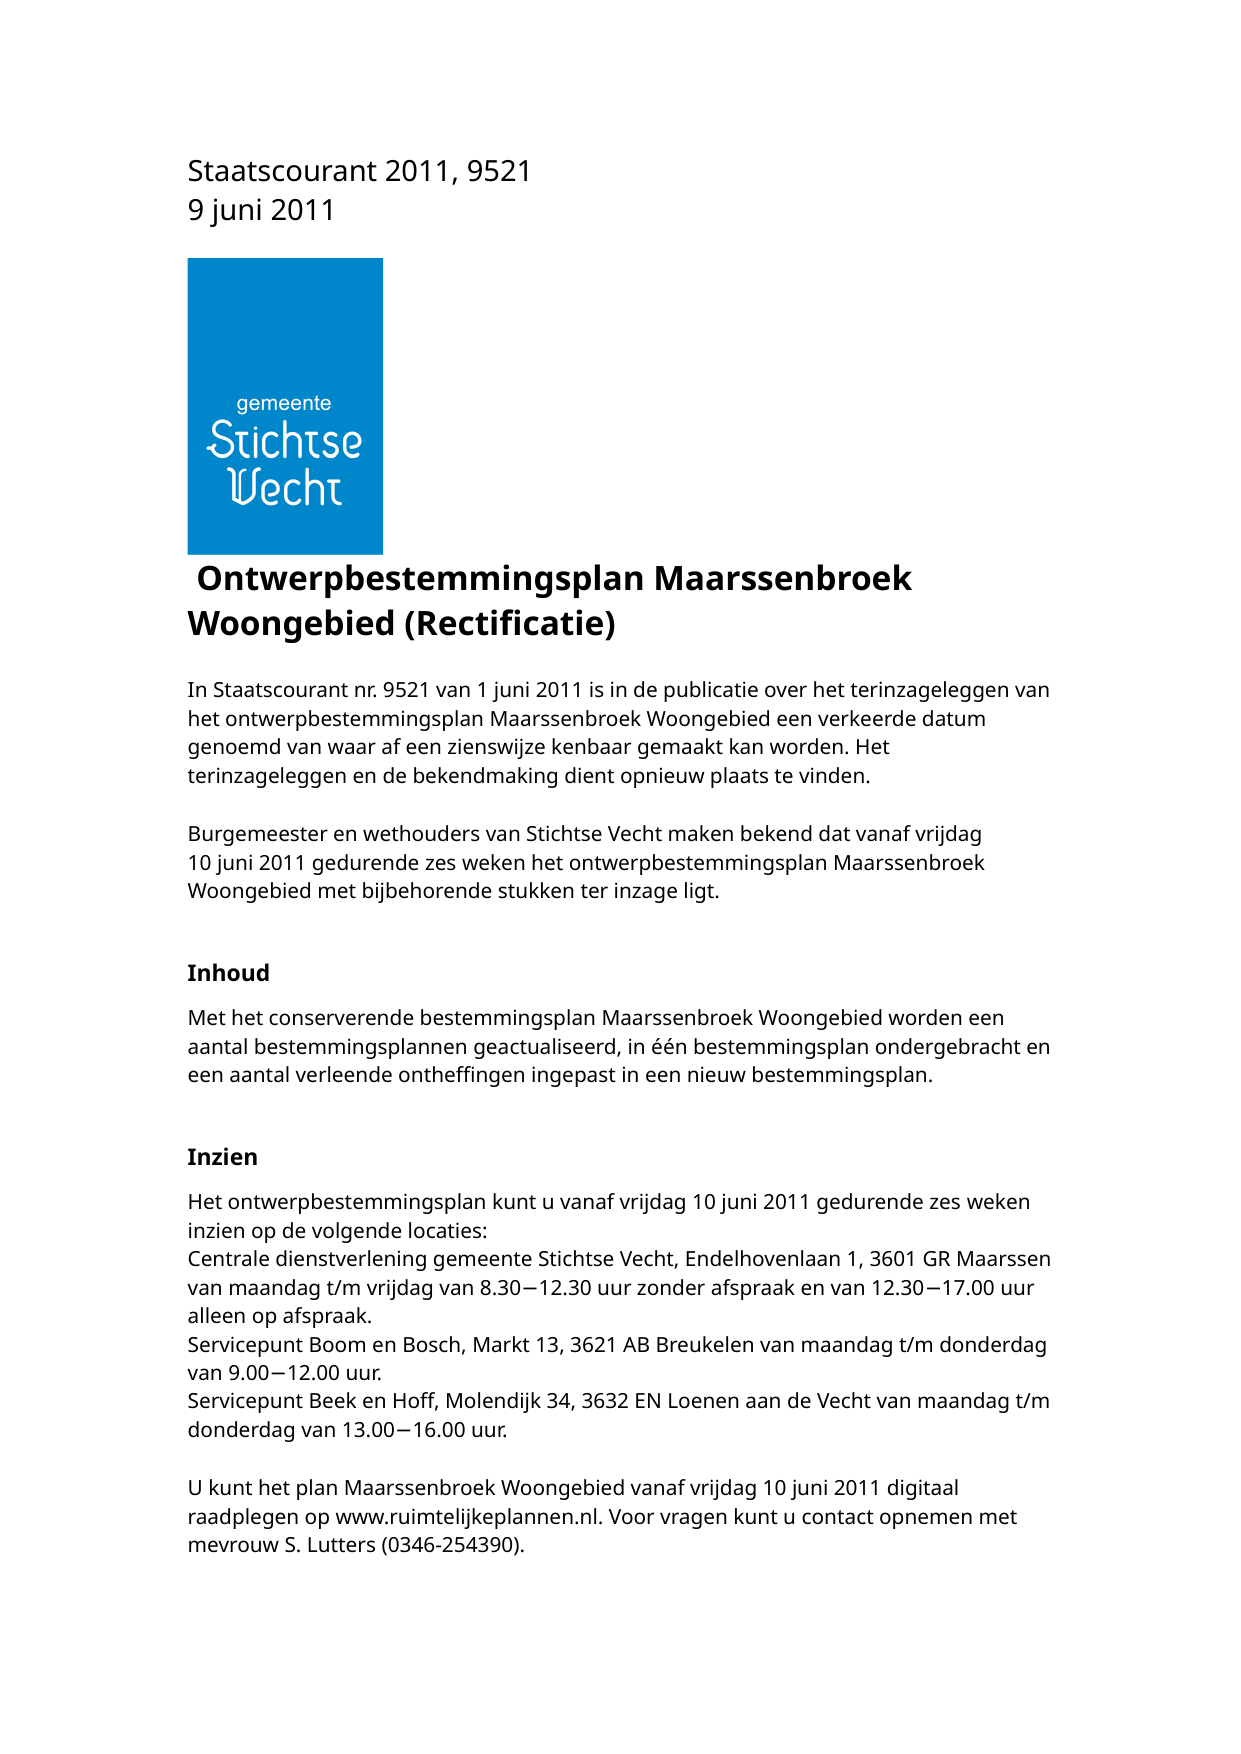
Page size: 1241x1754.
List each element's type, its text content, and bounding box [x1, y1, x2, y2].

picture [306, 432, 319, 457]
picture [207, 420, 234, 458]
text Met het conserverende bestemmingsplan Maarssenbroek Woongebied worden een aantal bestemmingsplannen geactualiseerd, in één bestemmingsplan ondergebracht en een aantal verleende ontheffingen ingepast in een nieuw bestemmingsplan. [187, 1003, 1053, 1089]
picture [284, 421, 301, 457]
subtitle Inzien [187, 1141, 1053, 1172]
subtitle Ontwerpbestemmingsplan Maarssenbroek Woongebied (Rectificatie) [187, 271, 1053, 646]
text In Staatscourant nr. 9521 van 1 juni 2011 is in de publicatie over het terinzageleggen van het ontwerpbestemmingsplan Maarssenbroek Woongebied een verkeerde datum genoemd van waar af een zienswijze kenbaar gemaakt kan worden. Het terinzageleggen en de bekendmaking dient opnieuw plaats te vinden. [187, 676, 1053, 789]
picture [228, 468, 260, 505]
picture [285, 480, 301, 505]
text Centrale dienstverlening gemeente Stichtse Vecht, Endelhovenlaan 1, 3601 GR Maarssen van maandag t/m vrijdag van 8.30−12.30 uur zonder afspraak en van 12.30−17.00 uur alleen op afspraak. [187, 1244, 1053, 1330]
subtitle Inhoud [187, 957, 1053, 988]
picture [324, 432, 338, 457]
text U kunt het plan Maarssenbroek Woongebied vanaf vrijdag 10 juni 2011 digitaal raadplegen op www.ruimtelijkeplannen.nl. Voor vragen kunt u contact opnemen met mevrouw S. Lutters (0346-254390). [187, 1473, 1053, 1559]
picture [262, 480, 279, 505]
picture [306, 469, 324, 505]
text Het ontwerpbestemmingsplan kunt u vanaf vrijdag 10 juni 2011 gedurende zes weken inzien op de volgende locaties: [187, 1187, 1053, 1244]
text Servicepunt Boom en Bosch, Markt 13, 3621 AB Breukelen van maandag t/m donderdag van 9.00−12.00 uur. [187, 1330, 1053, 1387]
text Staatscourant 2011, 9521 [187, 150, 1053, 190]
picture [344, 432, 361, 458]
picture [263, 432, 278, 458]
text Servicepunt Beek en Hoff, Molendijk 34, 3632 EN Loenen aan de Vecht van maandag t/m donderdag van 13.00−16.00 uur. [187, 1387, 1053, 1443]
text 9 juni 2011 [187, 190, 1053, 229]
text Burgemeester en wethouders van Stichtse Vecht maken bekend dat vanaf vrijdag 10 juni 2011 gedurende zes weken het ontwerpbestemmingsplan Maarssenbroek Woongebied met bijbehorende stukken ter inzage ligt. [187, 819, 1053, 905]
picture [328, 480, 341, 505]
picture [236, 432, 249, 457]
